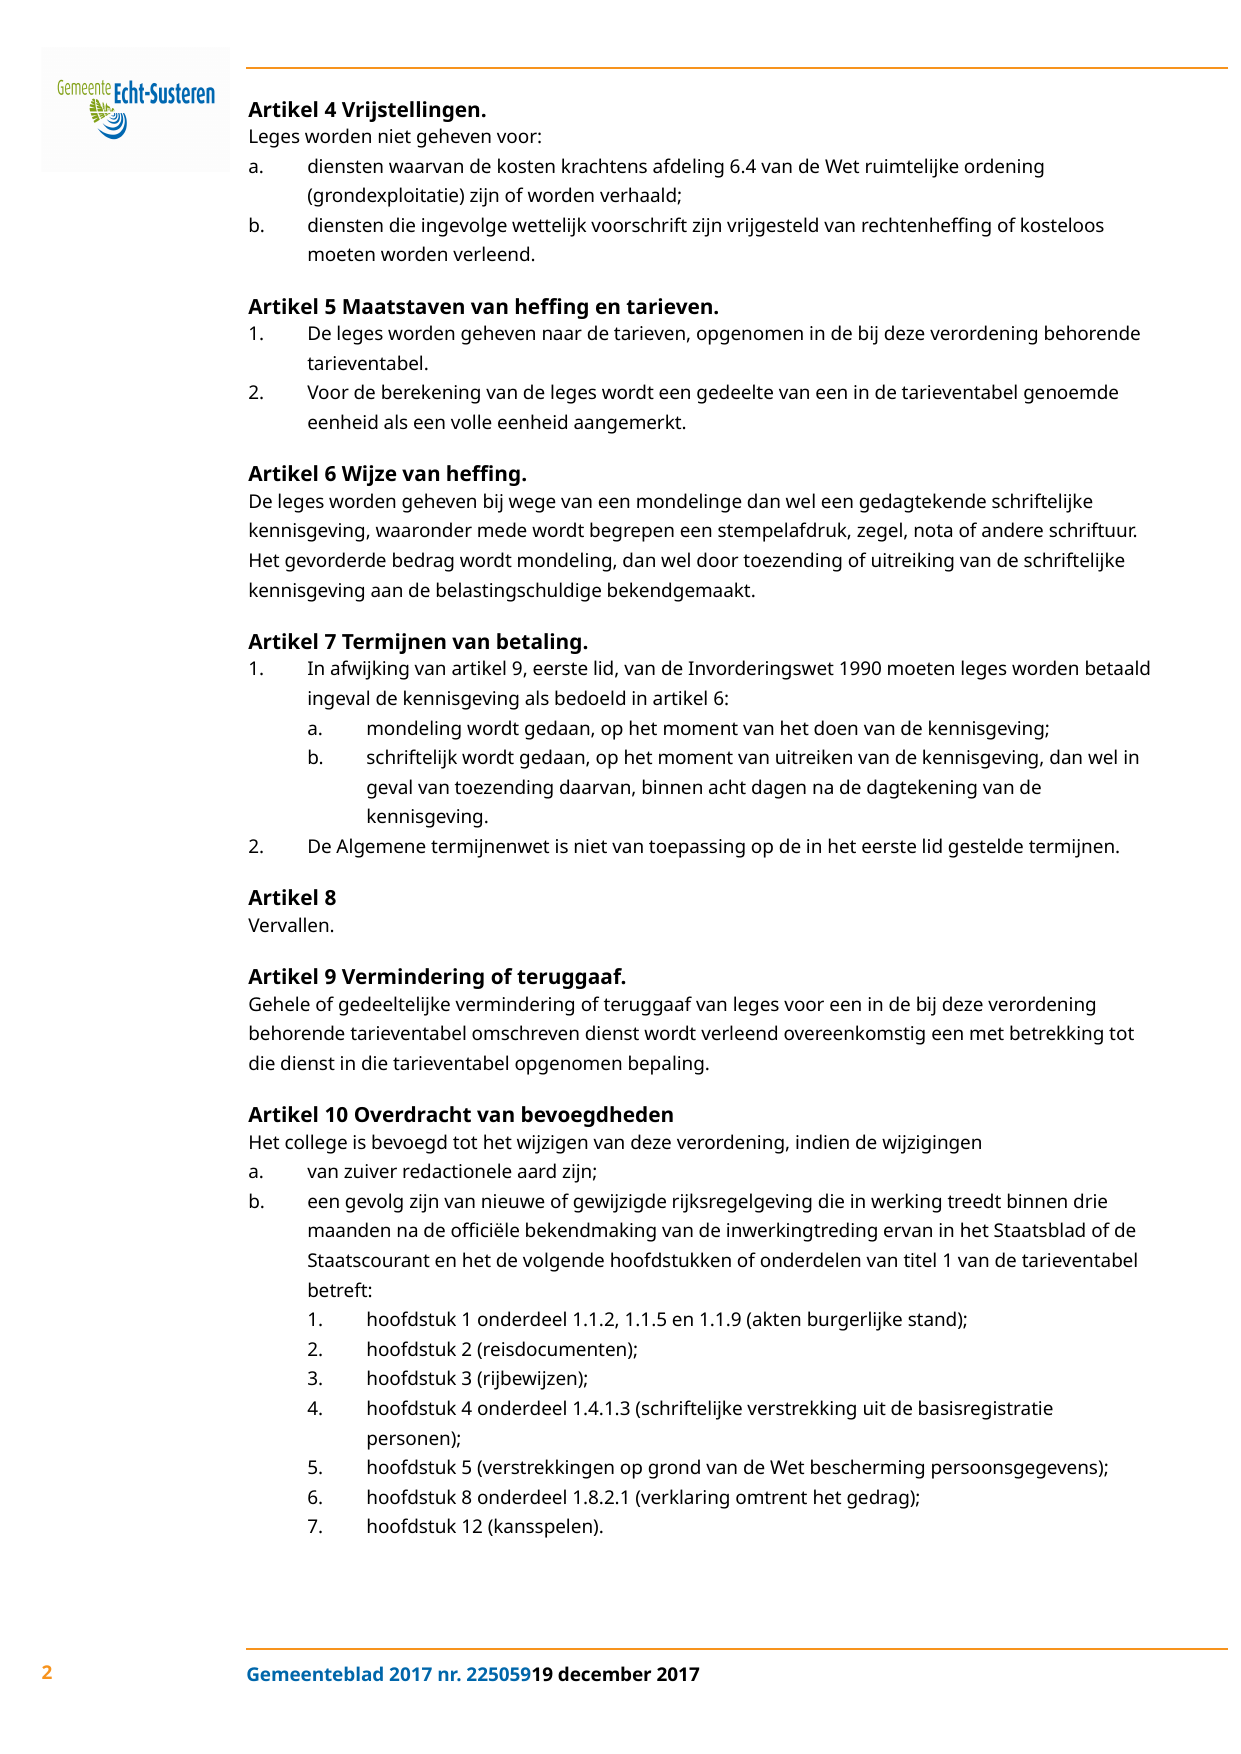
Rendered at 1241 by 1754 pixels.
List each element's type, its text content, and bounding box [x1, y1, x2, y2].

text De leges worden geheven bij wege van een mondelinge dan wel een gedagtekende schriftelijke kennisgeving, waaronder mede wordt begrepen een stempelafdruk, zegel, nota of andere schriftuur. Het gevorderde bedrag wordt mondeling, dan wel door toezending of uitreiking van de schriftelijke kennisgeving aan de belastingschuldige bekendgemaakt. [248, 488, 1152, 602]
list schriftelijk wordt gedaan, op het moment van uitreiken van de kennisgeving, dan wel in geval van toezending daarvan, binnen acht dagen na de dagtekening van de kennisgeving. [307, 744, 1152, 829]
text Artikel 7 Termijnen van betaling. [248, 627, 1152, 656]
list hoofdstuk 8 onderdeel 1.8.2.1 (verklaring omtrent het gedrag); [307, 1484, 1152, 1509]
list hoofdstuk 1 onderdeel 1.1.2, 1.1.5 en 1.1.9 (akten burgerlijke stand); [307, 1306, 1152, 1332]
text Artikel 4 Vrijstellingen. [248, 95, 1152, 123]
list De Algemene termijnenwet is niet van toepassing op de in het eerste lid gestelde termijnen. [248, 833, 1152, 859]
text Leges worden niet geheven voor: [248, 123, 1152, 149]
text Artikel 6 Wijze van heffing. [248, 459, 1152, 488]
list In afwijking van artikel 9, eerste lid, van de Invorderingswet 1990 moeten leges worden betaald ingeval de kennisgeving als bedoeld in artikel 6: [248, 656, 1152, 711]
text Artikel 10 Overdracht van bevoegdheden [248, 1100, 1152, 1129]
list een gevolg zijn van nieuwe of gewijzigde rijksregelgeving die in werking treedt binnen drie maanden na de officiële bekendmaking van de inwerkingtreding ervan in het Staatsblad of de Staatscourant en het de volgende hoofdstukken of onderdelen van titel 1 van de tarieventabel betreft: [248, 1188, 1152, 1302]
list van zuiver redactionele aard zijn; [248, 1158, 1152, 1184]
list hoofdstuk 2 (reisdocumenten); [307, 1336, 1152, 1362]
list hoofdstuk 12 (kansspelen). [307, 1513, 1152, 1539]
text Artikel 9 Vermindering of teruggaaf. [248, 962, 1152, 991]
list hoofdstuk 5 (verstrekkingen op grond van de Wet bescherming persoonsgegevens); [307, 1454, 1152, 1480]
list mondeling wordt gedaan, op het moment van het doen van de kennisgeving; [307, 715, 1152, 741]
text Artikel 8 [248, 883, 1152, 912]
list hoofdstuk 4 onderdeel 1.4.1.3 (schriftelijke verstrekking uit de basisregistratie personen); [307, 1395, 1152, 1450]
list diensten die ingevolge wettelijk voorschrift zijn vrijgesteld van rechtenheffing of kosteloos moeten worden verleend. [248, 212, 1152, 267]
text Artikel 5 Maatstaven van heffing en tarieven. [248, 292, 1152, 320]
list Voor de berekening van de leges wordt een gedeelte van een in de tarieventabel genoemde eenheid als een volle eenheid aangemerkt. [248, 379, 1152, 435]
picture [41, 47, 231, 172]
text Vervallen. [248, 912, 1152, 938]
list diensten waarvan de kosten krachtens afdeling 6.4 van de Wet ruimtelijke ordening (grondexploitatie) zijn of worden verhaald; [248, 153, 1152, 208]
list De leges worden geheven naar de tarieven, opgenomen in de bij deze verordening behorende tarieventabel. [248, 320, 1152, 376]
list hoofdstuk 3 (rijbewijzen); [307, 1366, 1152, 1391]
text Gehele of gedeeltelijke vermindering of teruggaaf van leges voor een in de bij deze verordening behorende tarieventabel omschreven dienst wordt verleend overeenkomstig een met betrekking tot die dienst in die tarieventabel opgenomen bepaling. [248, 991, 1152, 1076]
text Het college is bevoegd tot het wijzigen van deze verordening, indien de wijzigingen [248, 1129, 1152, 1154]
